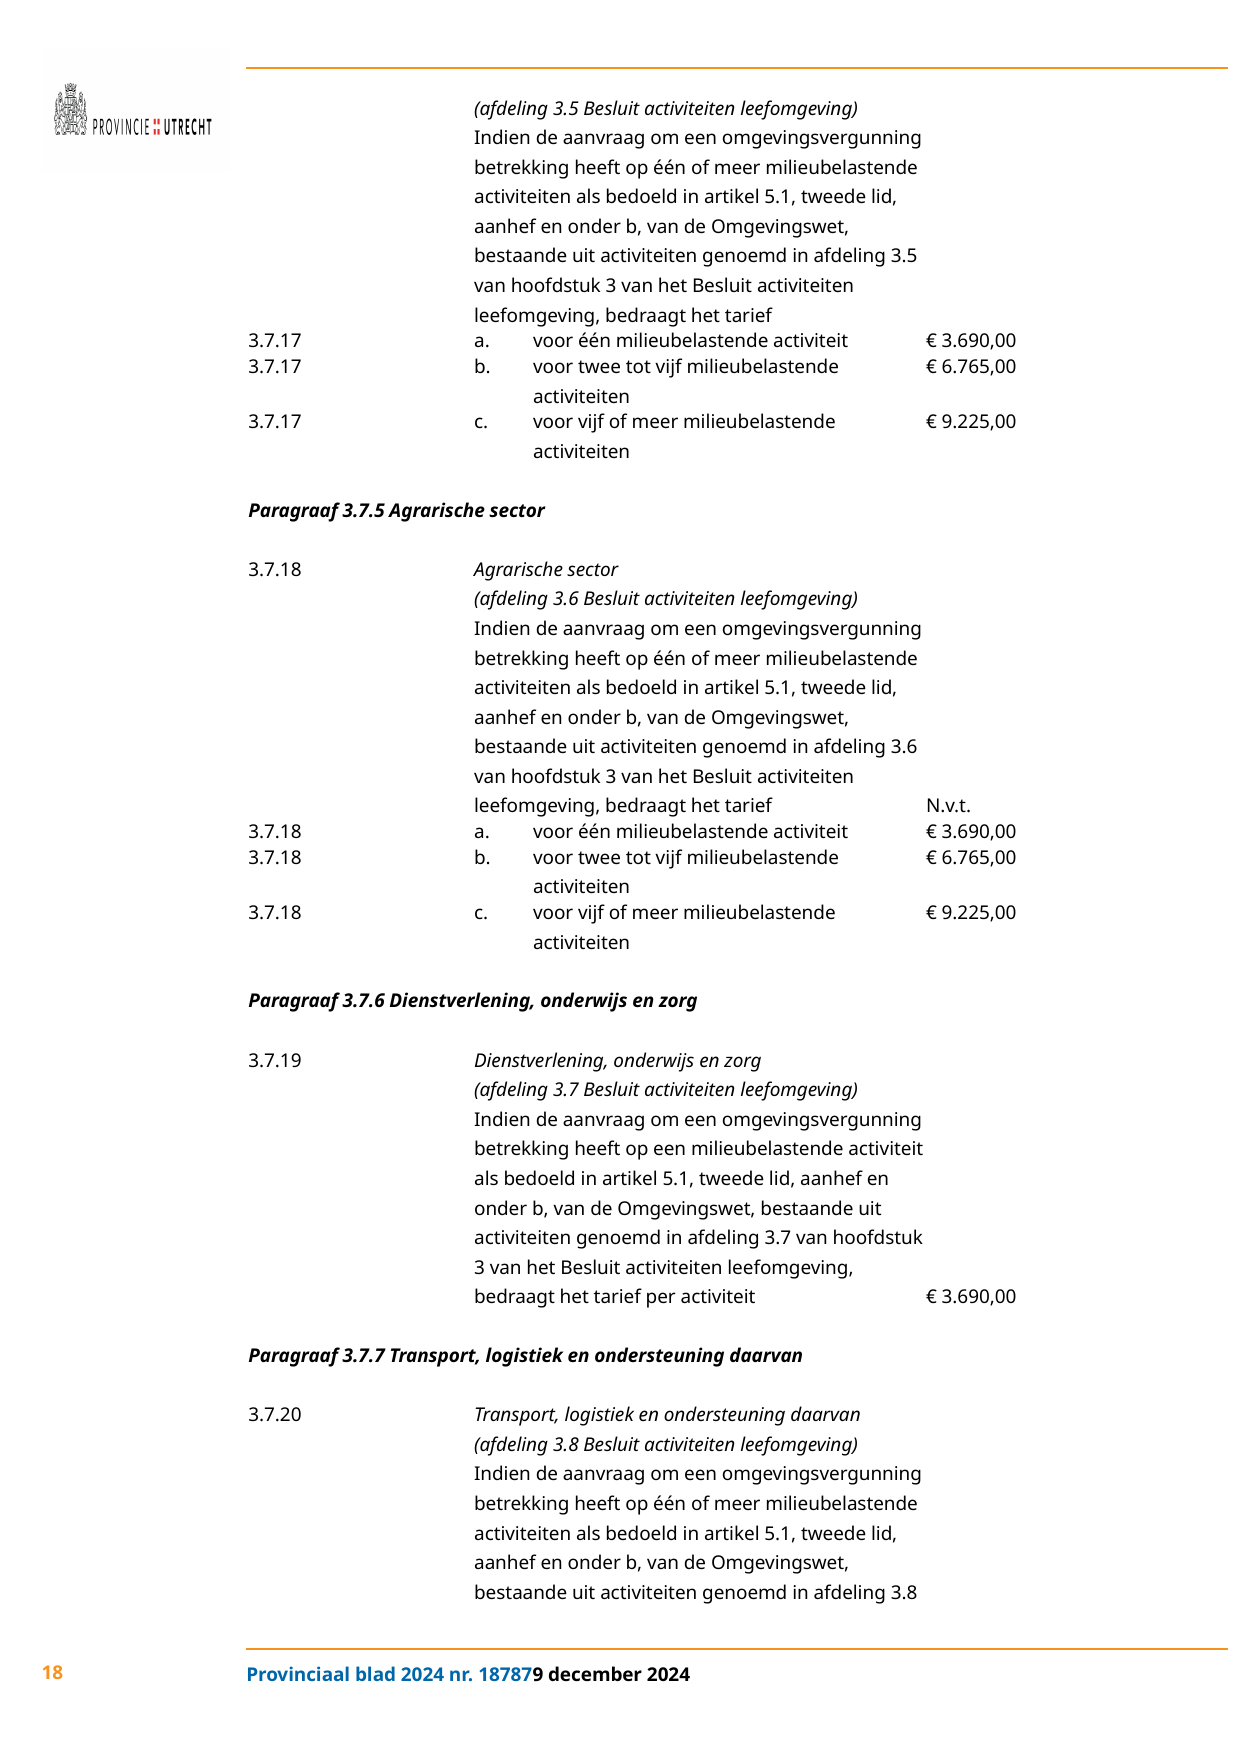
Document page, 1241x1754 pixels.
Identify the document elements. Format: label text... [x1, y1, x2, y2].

table_header € 3.690,00 [926, 1047, 1152, 1309]
table_cell € 6.765,00 [926, 844, 1152, 899]
table_cell voor één milieubelastende activiteit [474, 328, 926, 353]
table_cell € 9.225,00 [926, 900, 1152, 955]
text Paragraaf 3.7.5 Agrarische sector [248, 497, 1152, 522]
text Paragraaf 3.7.7 Transport, logistiek en ondersteuning daarvan [248, 1342, 1152, 1368]
table_cell voor één milieubelastende activiteit [474, 819, 926, 844]
table_header N.v.t. [926, 556, 1152, 818]
table_header [248, 95, 474, 328]
table_cell 3.7.18 [248, 819, 474, 844]
text Paragraaf 3.7.6 Dienstverlening, onderwijs en zorg [248, 988, 1152, 1013]
table_cell € 3.690,00 [926, 819, 1152, 844]
table_header [926, 1401, 1152, 1604]
table_header 3.7.20 [248, 1401, 474, 1604]
table_header (afdeling 3.5 Besluit activiteiten leefomgeving) Indien de aanvraag om een omgevingsvergunning betrekking heeft op één of meer milieubelastende activiteiten als bedoeld in artikel 5.1, tweede lid, aanhef en onder b, van de Omgevingswet, bestaande uit activiteiten genoemd in afdeling 3.5 van hoofdstuk 3 van het Besluit activiteiten leefomgeving, bedraagt het tarief [474, 95, 926, 328]
table_header Transport, logistiek en ondersteuning daarvan (afdeling 3.8 Besluit activiteiten leefomgeving) Indien de aanvraag om een omgevingsvergunning betrekking heeft op één of meer milieubelastende activiteiten als bedoeld in artikel 5.1, tweede lid, aanhef en onder b, van de Omgevingswet, bestaande uit activiteiten genoemd in afdeling 3.8 [474, 1401, 926, 1604]
picture [41, 47, 231, 172]
table_cell 3.7.18 [248, 900, 474, 955]
table_cell 3.7.17 [248, 409, 474, 464]
table_cell voor vijf of meer milieubelastende activiteiten [474, 900, 926, 955]
table_cell voor twee tot vijf milieubelastende activiteiten [474, 844, 926, 899]
table_header 3.7.19 [248, 1047, 474, 1309]
table_cell voor twee tot vijf milieubelastende activiteiten [474, 353, 926, 409]
table_cell voor vijf of meer milieubelastende activiteiten [474, 409, 926, 464]
table_cell € 9.225,00 [926, 409, 1152, 464]
table_header Dienstverlening, onderwijs en zorg (afdeling 3.7 Besluit activiteiten leefomgeving) Indien de aanvraag om een omgevingsvergunning betrekking heeft op een milieubelastende activiteit als bedoeld in artikel 5.1, tweede lid, aanhef en onder b, van de Omgevingswet, bestaande uit activiteiten genoemd in afdeling 3.7 van hoofdstuk 3 van het Besluit activiteiten leefomgeving, bedraagt het tarief per activiteit [474, 1047, 926, 1309]
table_header [926, 95, 1152, 328]
table_cell € 6.765,00 [926, 353, 1152, 409]
table_cell 3.7.17 [248, 353, 474, 409]
table_header Agrarische sector (afdeling 3.6 Besluit activiteiten leefomgeving) Indien de aanvraag om een omgevingsvergunning betrekking heeft op één of meer milieubelastende activiteiten als bedoeld in artikel 5.1, tweede lid, aanhef en onder b, van de Omgevingswet, bestaande uit activiteiten genoemd in afdeling 3.6 van hoofdstuk 3 van het Besluit activiteiten leefomgeving, bedraagt het tarief [474, 556, 926, 818]
table_header 3.7.18 [248, 556, 474, 818]
table_cell 3.7.17 [248, 328, 474, 353]
table_cell € 3.690,00 [926, 328, 1152, 353]
table_cell 3.7.18 [248, 844, 474, 899]
